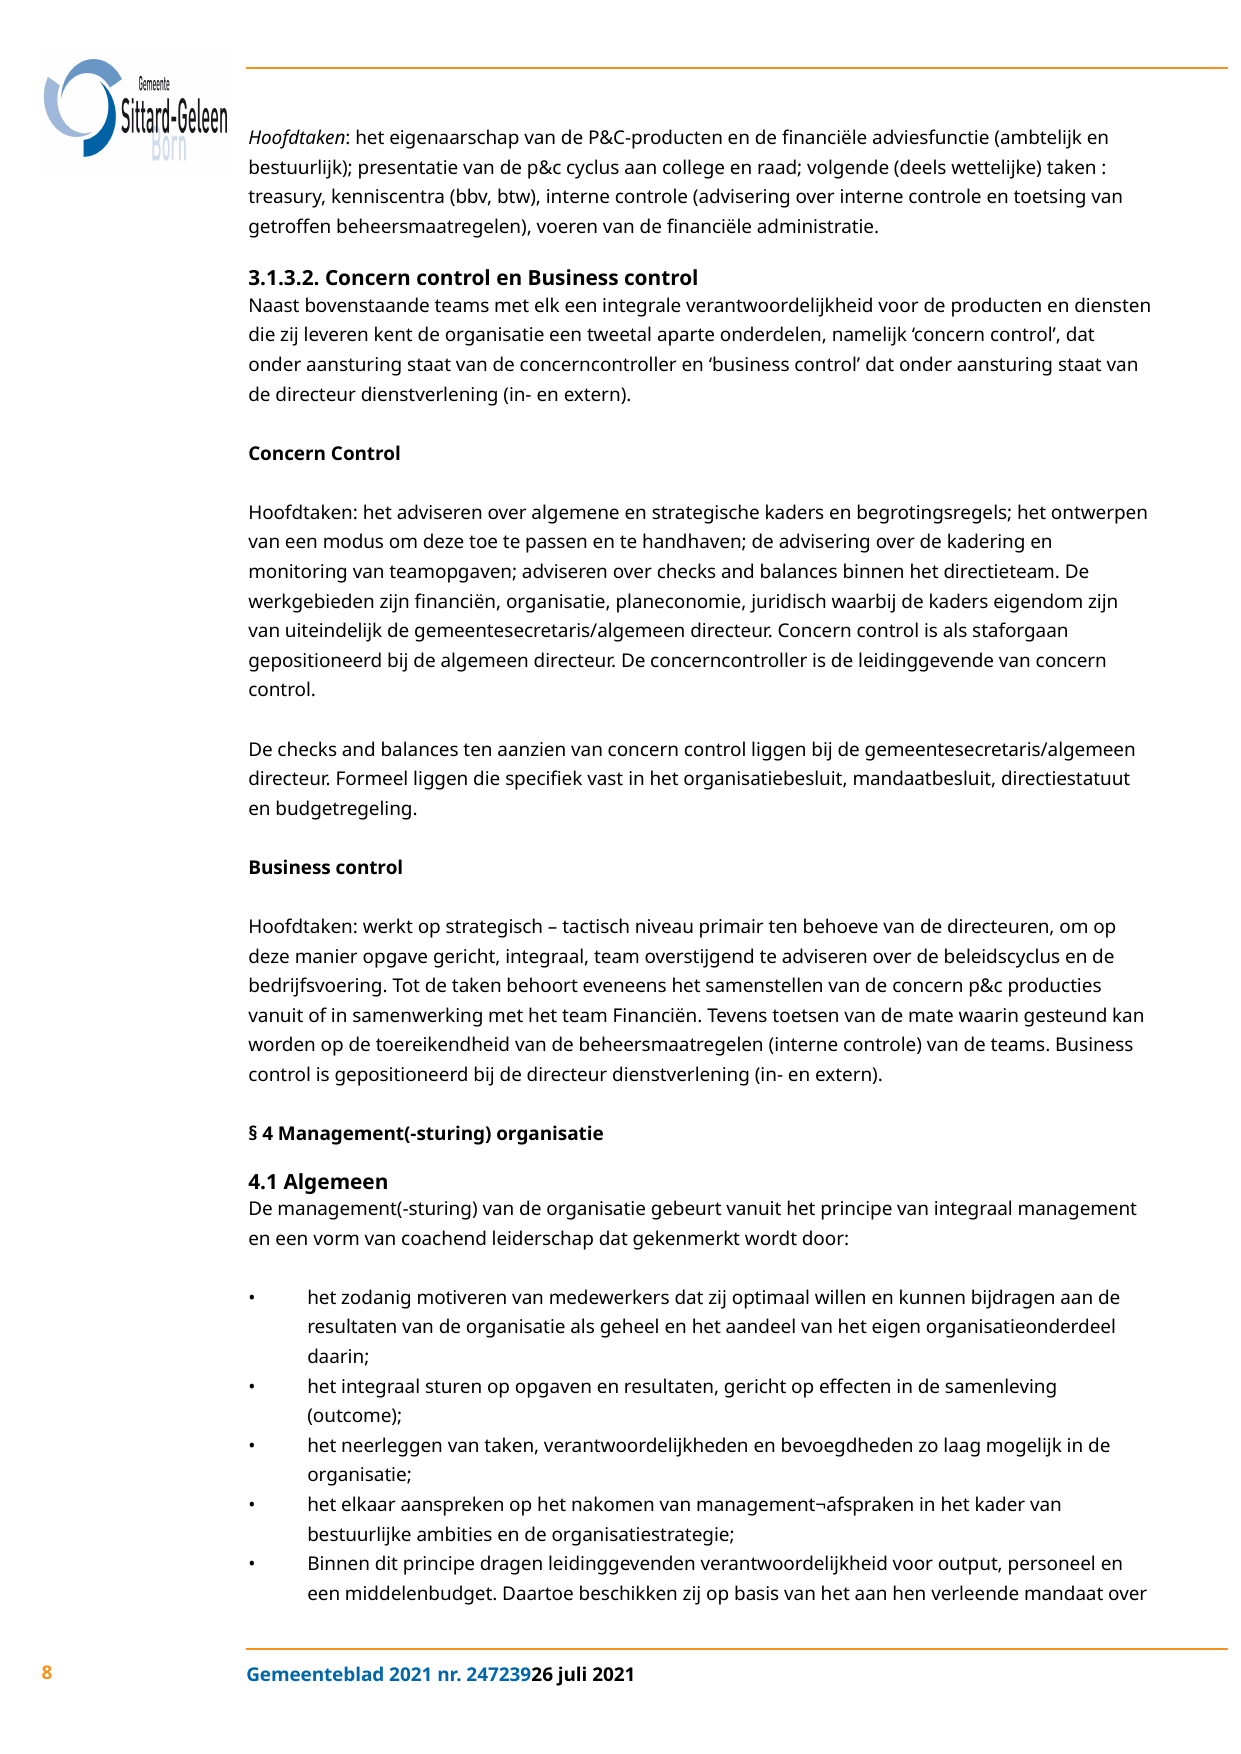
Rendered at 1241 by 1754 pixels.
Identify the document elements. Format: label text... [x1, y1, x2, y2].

list het elkaar aanspreken op het nakomen van management¬afspraken in het kader van bestuurlijke ambities en de organisatiestrategie; [248, 1491, 1152, 1546]
text § 4 Management(-sturing) organisatie [248, 1120, 1152, 1146]
text De management(-sturing) van de organisatie gebeurt vanuit het principe van integraal management en een vorm van coachend leiderschap dat gekenmerkt wordt door: [248, 1195, 1152, 1251]
text 4.1 Algemeen [248, 1167, 1152, 1195]
text Naast bovenstaande teams met elk een integrale verantwoordelijkheid voor de producten en diensten die zij leveren kent de organisatie een tweetal aparte onderdelen, namelijk ‘concern control’, dat onder aansturing staat van de concerncontroller en ‘business control’ dat onder aansturing staat van de directeur dienstverlening (in- en extern). [248, 292, 1152, 406]
text 3.1.3.2. Concern control en Business control [248, 263, 1152, 292]
text Concern Control [248, 440, 1152, 466]
text Business control [248, 854, 1152, 880]
list het integraal sturen op opgaven en resultaten, gericht op effecten in de samenleving (outcome); [248, 1373, 1152, 1428]
list Binnen dit principe dragen leidinggevenden verantwoordelijkheid voor output, personeel en een middelenbudget. Daartoe beschikken zij op basis van het aan hen verleende mandaat over [248, 1550, 1152, 1606]
text Hoofdtaken: werkt op strategisch – tactisch niveau primair ten behoeve van de directeuren, om op deze manier opgave gericht, integraal, team overstijgend te adviseren over de beleidscyclus en de bedrijfsvoering. Tot de taken behoort eveneens het samenstellen van de concern p&c producties vanuit of in samenwerking met het team Financiën. Tevens toetsen van de mate waarin gesteund kan worden op de toereikendheid van de beheersmaatregelen (interne controle) van de teams. Business control is gepositioneerd bij de directeur dienstverlening (in- en extern). [248, 913, 1152, 1087]
text De checks and balances ten aanzien van concern control liggen bij de gemeentesecretaris/algemeen directeur. Formeel liggen die specifiek vast in het organisatiebesluit, mandaatbesluit, directiestatuut en budgetregeling. [248, 736, 1152, 821]
list het zodanig motiveren van medewerkers dat zij optimaal willen en kunnen bijdragen aan de resultaten van de organisatie als geheel en het aandeel van het eigen organisatieonderdeel daarin; [248, 1284, 1152, 1369]
picture [41, 47, 231, 172]
list het neerleggen van taken, verantwoordelijkheden en bevoegdheden zo laag mogelijk in de organisatie; [248, 1432, 1152, 1487]
text Hoofdtaken: het adviseren over algemene en strategische kaders en begrotingsregels; het ontwerpen van een modus om deze toe te passen en te handhaven; de advisering over de kadering en monitoring van teamopgaven; adviseren over checks and balances binnen het directieteam. De werkgebieden zijn financiën, organisatie, planeconomie, juridisch waarbij de kaders eigendom zijn van uiteindelijk de gemeentesecretaris/algemeen directeur. Concern control is als staforgaan gepositioneerd bij de algemeen directeur. De concerncontroller is de leidinggevende van concern control. [248, 499, 1152, 702]
text Hoofdtaken: het eigenaarschap van de P&C-producten en de financiële adviesfunctie (ambtelijk en bestuurlijk); presentatie van de p&c cyclus aan college en raad; volgende (deels wettelijke) taken : treasury, kenniscentra (bbv, btw), interne controle (advisering over interne controle en toetsing van getroffen beheersmaatregelen), voeren van de financiële administratie. [248, 124, 1152, 239]
